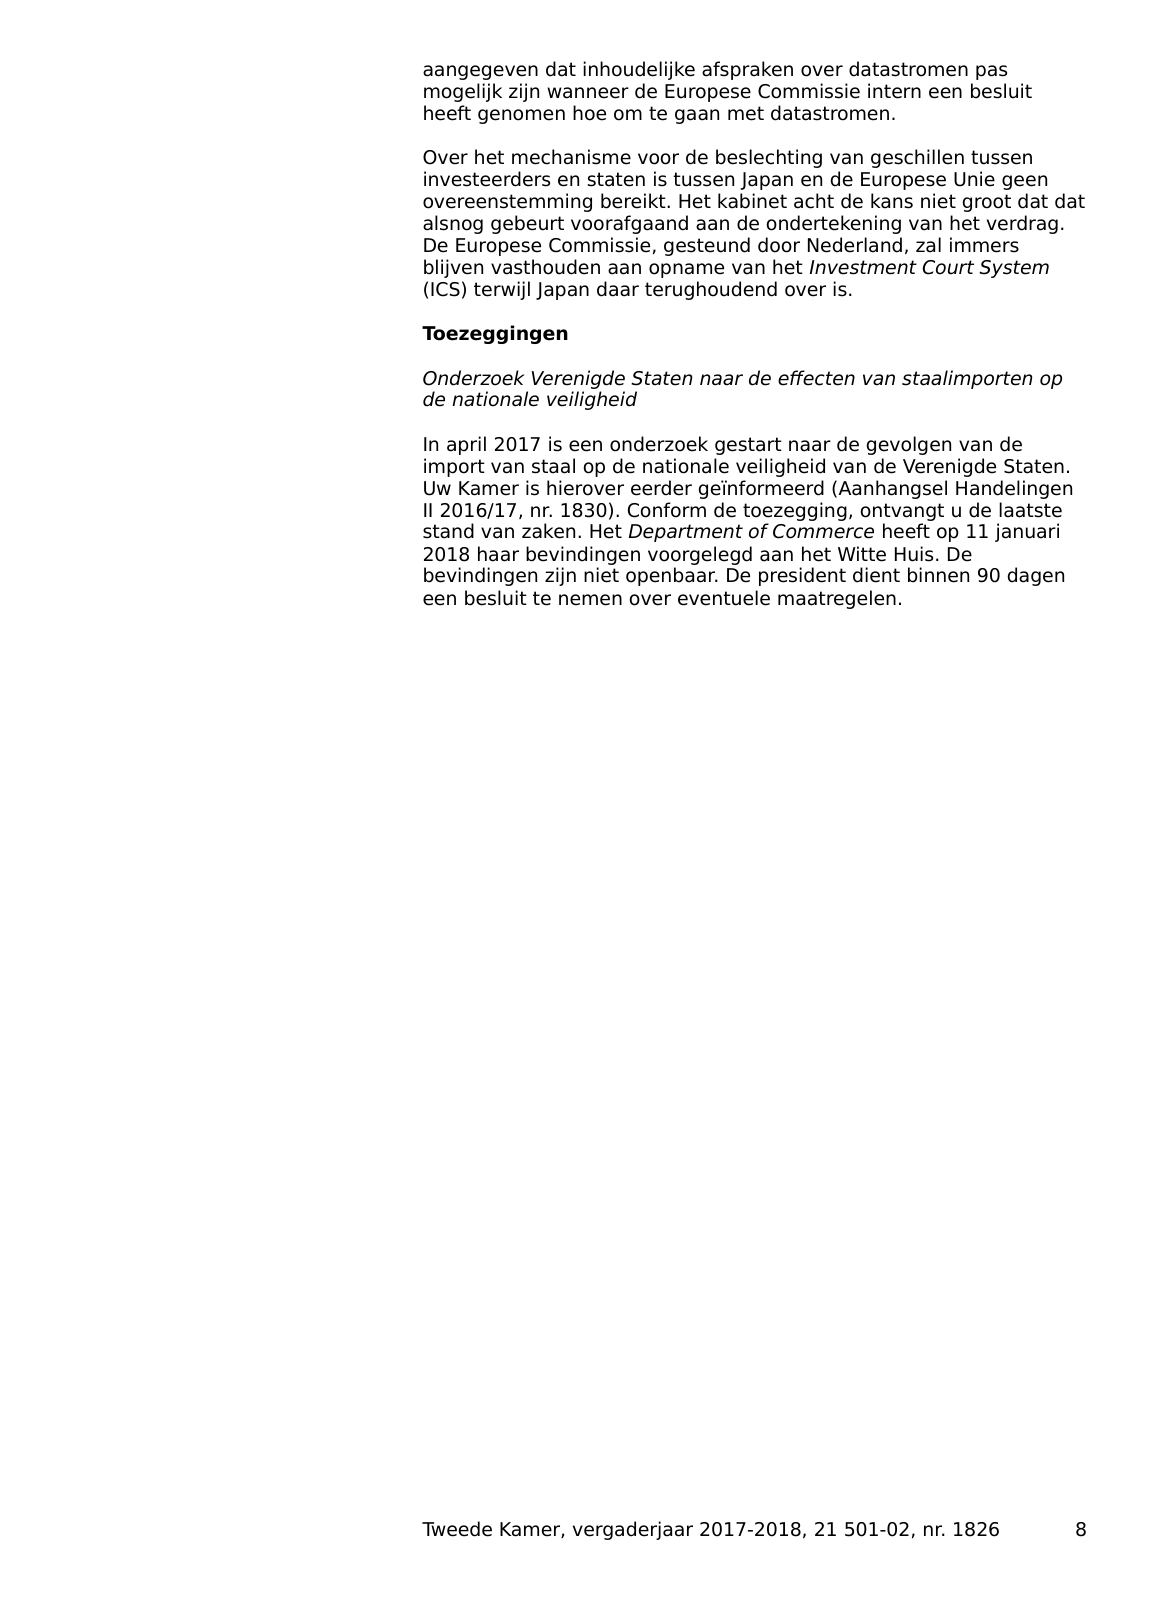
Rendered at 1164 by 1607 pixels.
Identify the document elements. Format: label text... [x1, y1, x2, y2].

subtitle Toezeggingen [422, 323, 1087, 345]
text In april 2017 is een onderzoek gestart naar de gevolgen van de import van staal op de nationale veiligheid van de Verenigde Staten. Uw Kamer is hierover eerder geïnformeerd (Aanhangsel Handelingen II 2016/17, nr. 1830). Conform de toezegging, ontvangt u de laatste stand van zaken. Het Department of Commerce heeft op 11 januari 2018 haar bevindingen voorgelegd aan het Witte Huis. De bevindingen zijn niet openbaar. De president dient binnen 90 dagen een besluit te nemen over eventuele maatregelen. [422, 433, 1087, 609]
text Over het mechanisme voor de beslechting van geschillen tussen investeerders en staten is tussen Japan en de Europese Unie geen overeenstemming bereikt. Het kabinet acht de kans niet groot dat dat alsnog gebeurt voorafgaand aan de ondertekening van het verdrag. De Europese Commissie, gesteund door Nederland, zal immers blijven vasthouden aan opname van het Investment Court System (ICS) terwijl Japan daar terughoudend over is. [422, 147, 1087, 301]
subtitle Onderzoek Verenigde Staten naar de effecten van staalimporten op de nationale veiligheid [422, 367, 1087, 411]
text aangegeven dat inhoudelijke afspraken over datastromen pas mogelijk zijn wanneer de Europese Commissie intern een besluit heeft genomen hoe om te gaan met datastromen. [422, 59, 1087, 125]
